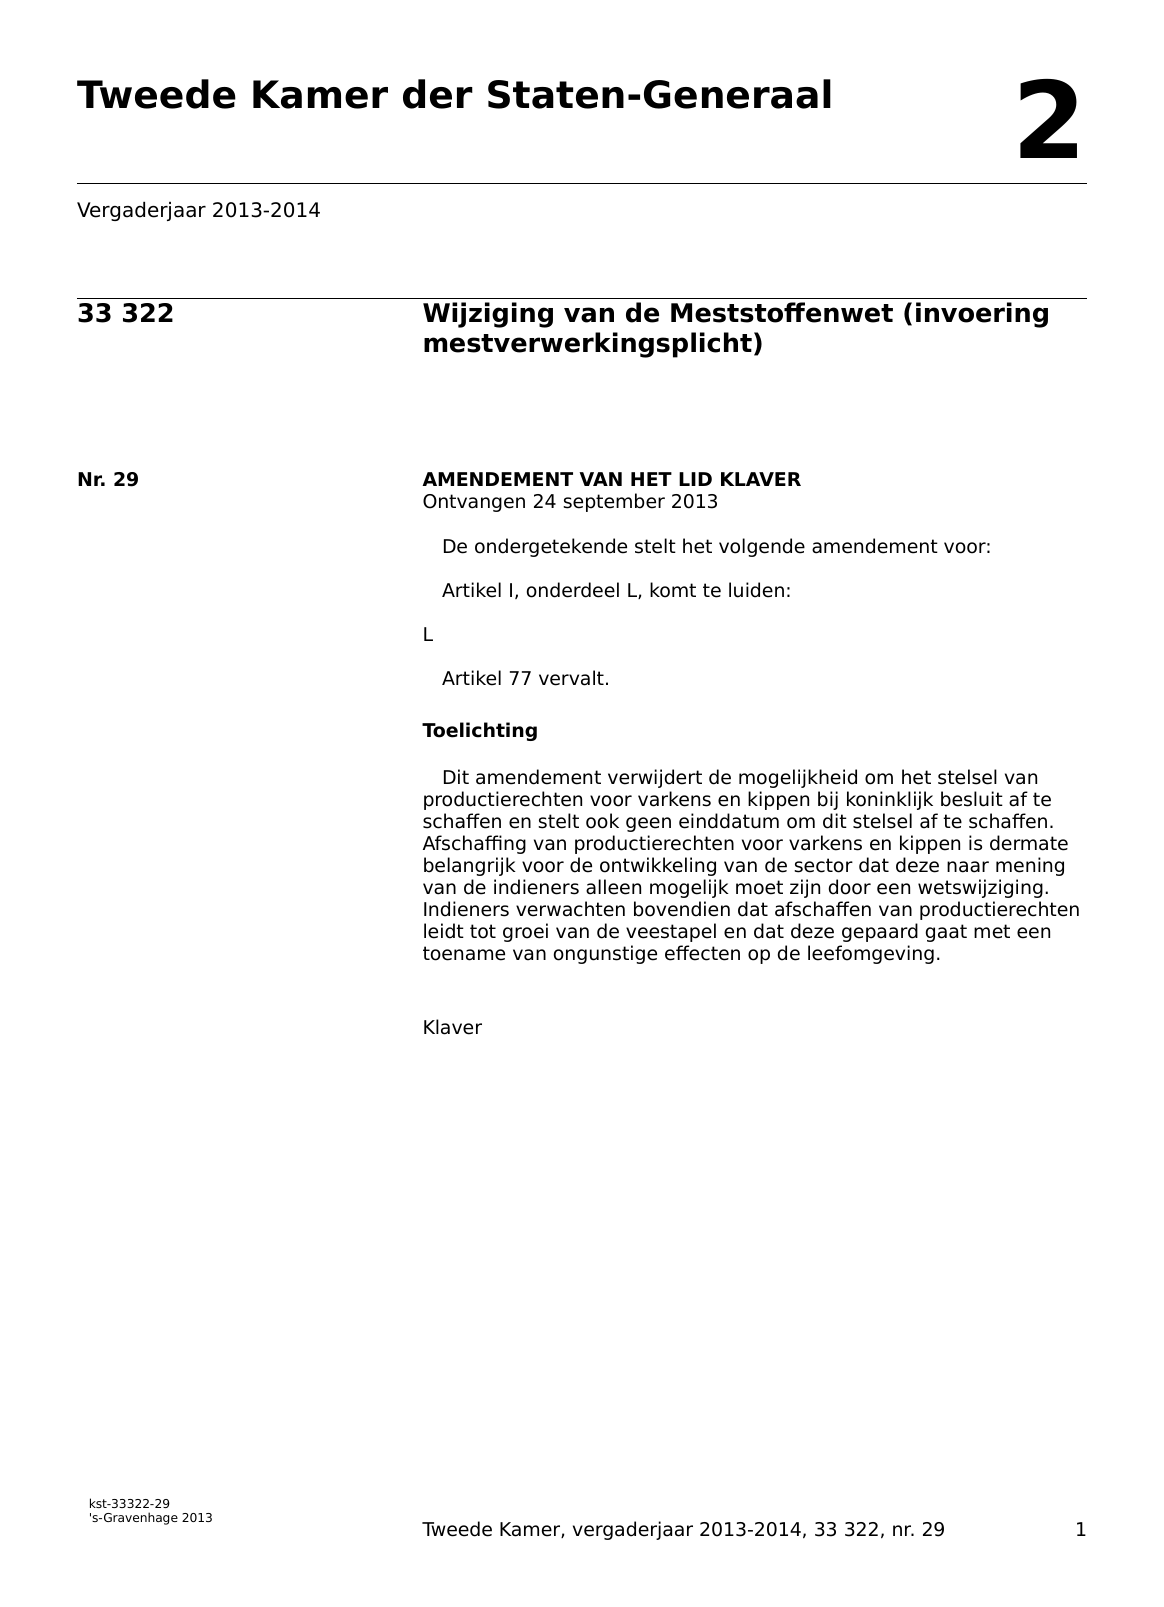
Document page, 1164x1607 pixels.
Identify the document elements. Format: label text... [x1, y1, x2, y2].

text Klaver [422, 995, 1087, 1039]
text De ondergetekende stelt het volgende amendement voor: [422, 536, 1087, 557]
text kst-33322-29 [88, 1497, 323, 1511]
text Ontvangen 24 september 2013 [422, 491, 1087, 513]
table_header 2 [886, 59, 1087, 183]
text Dit amendement verwijdert de mogelijkheid om het stelsel van productierechten voor varkens en kippen bij koninklijk besluit af te schaffen en stelt ook geen einddatum om dit stelsel af te schaffen. Afschaffing van productierechten voor varkens en kippen is dermate belangrijk voor de ontwikkeling van de sector dat deze naar mening van de indieners alleen mogelijk moet zijn door een wetswijziging. Indieners verwachten bovendien dat afschaffen van productierechten leidt tot groei van de veestapel en dat deze gepaard gaat met een toename van ongunstige effecten op de leefomgeving. [422, 767, 1087, 965]
subtitle Nr. 29 AMENDEMENT VAN HET LID KLAVER [77, 469, 1087, 491]
subtitle 33 322 Wijziging van de Meststoffenwet (invoering mestverwerkingsplicht) [77, 299, 1087, 358]
text Artikel I, onderdeel L, komt te luiden: [422, 580, 1087, 602]
table_cell Vergaderjaar 2013-2014 [77, 184, 1087, 298]
text 's-Gravenhage 2013 [88, 1511, 323, 1525]
text L [422, 624, 1087, 646]
text Artikel 77 vervalt. [422, 668, 1087, 690]
table_header Tweede Kamer der Staten-Generaal [77, 59, 886, 183]
subtitle Toelichting [422, 720, 1087, 742]
